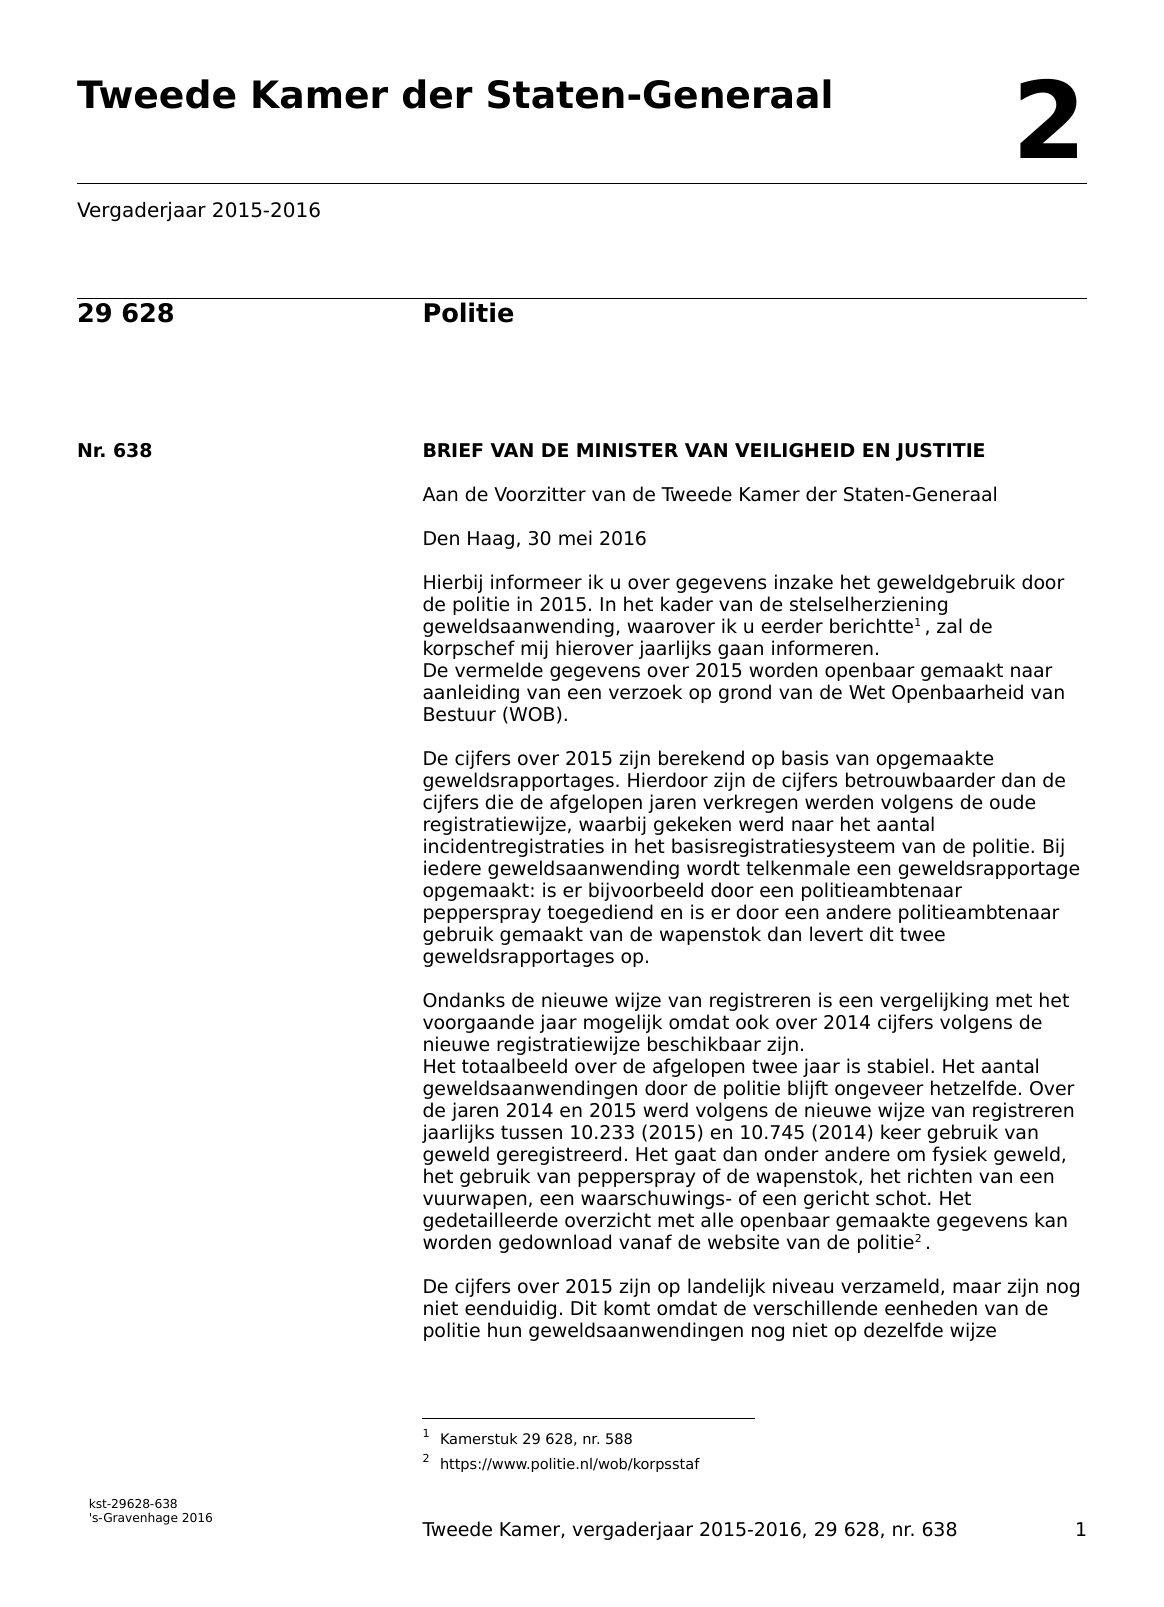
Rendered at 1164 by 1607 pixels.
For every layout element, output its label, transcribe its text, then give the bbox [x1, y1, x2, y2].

text Den Haag, 30 mei 2016 [422, 528, 1087, 550]
text kst-29628-638 [88, 1497, 323, 1511]
text Aan de Voorzitter van de Tweede Kamer der Staten-Generaal [422, 484, 1087, 506]
table_header Tweede Kamer der Staten-Generaal [77, 59, 886, 183]
text https://www.politie.nl/wob/korpsstaf [422, 1452, 1087, 1474]
text De vermelde gegevens over 2015 worden openbaar gemaakt naar aanleiding van een verzoek op grond van de Wet Openbaarheid van Bestuur (WOB). [422, 660, 1087, 726]
text De cijfers over 2015 zijn berekend op basis van opgemaakte geweldsrapportages. Hierdoor zijn de cijfers betrouwbaarder dan de cijfers die de afgelopen jaren verkregen werden volgens de oude registratiewijze, waarbij gekeken werd naar het aantal incidentregistraties in het basisregistratiesysteem van de politie. Bij iedere geweldsaanwending wordt telkenmale een geweldsrapportage opgemaakt: is er bijvoorbeeld door een politieambtenaar pepperspray toegediend en is er door een andere politieambtenaar gebruik gemaakt van de wapenstok dan levert dit twee geweldsrapportages op. [422, 748, 1087, 968]
text Kamerstuk 29 628, nr. 588 [422, 1427, 1087, 1449]
text Hierbij informeer ik u over gegevens inzake het geweldgebruik door de politie in 2015. In het kader van de stelselherziening geweldsaanwending, waarover ik u eerder berichtte, zal de korpschef mij hierover jaarlijks gaan informeren. [422, 572, 1087, 660]
subtitle 29 628 Politie [77, 299, 1087, 329]
table_cell Vergaderjaar 2015-2016 [77, 184, 1087, 298]
table_header 2 [886, 59, 1087, 183]
text 's-Gravenhage 2016 [88, 1511, 323, 1525]
text Het totaalbeeld over de afgelopen twee jaar is stabiel. Het aantal geweldsaanwendingen door de politie blijft ongeveer hetzelfde. Over de jaren 2014 en 2015 werd volgens de nieuwe wijze van registreren jaarlijks tussen 10.233 (2015) en 10.745 (2014) keer gebruik van geweld geregistreerd. Het gaat dan onder andere om fysiek geweld, het gebruik van pepperspray of de wapenstok, het richten van een vuurwapen, een waarschuwings- of een gericht schot. Het gedetailleerde overzicht met alle openbaar gemaakte gegevens kan worden gedownload vanaf de website van de politie. [422, 1056, 1087, 1254]
subtitle Nr. 638 BRIEF VAN DE MINISTER VAN VEILIGHEID EN JUSTITIE [77, 440, 1087, 462]
text De cijfers over 2015 zijn op landelijk niveau verzameld, maar zijn nog niet eenduidig. Dit komt omdat de verschillende eenheden van de politie hun geweldsaanwendingen nog niet op dezelfde wijze [422, 1276, 1087, 1342]
text Ondanks de nieuwe wijze van registreren is een vergelijking met het voorgaande jaar mogelijk omdat ook over 2014 cijfers volgens de nieuwe registratiewijze beschikbaar zijn. [422, 990, 1087, 1056]
